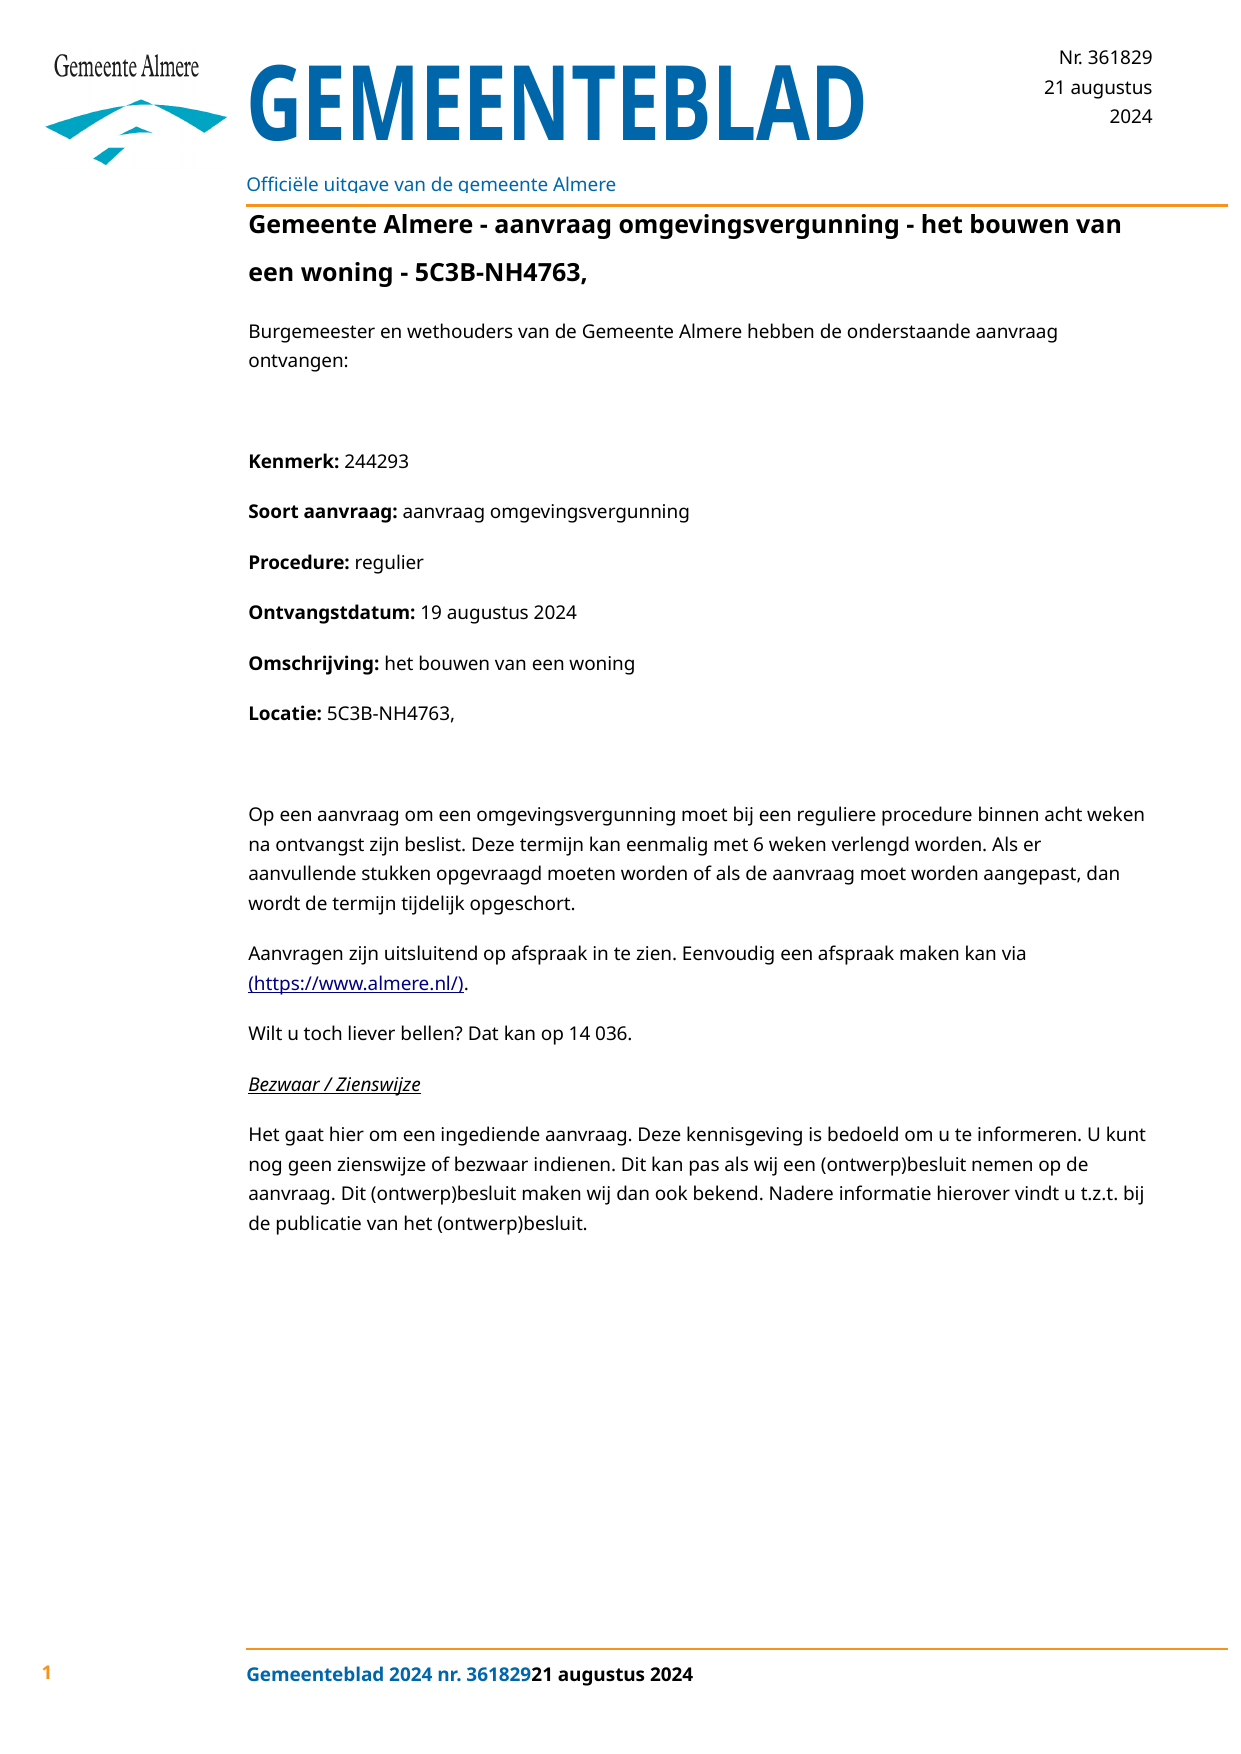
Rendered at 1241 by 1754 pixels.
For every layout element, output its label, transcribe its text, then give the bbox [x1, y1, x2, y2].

text Ontvangstdatum: 19 augustus 2024 [248, 599, 1152, 625]
text Het gaat hier om een ingediende aanvraag. Deze kennisgeving is bedoeld om u te informeren. U kunt nog geen zienswijze of bezwaar indienen. Dit kan pas als wij een (ontwerp)besluit nemen op de aanvraag. Dit (ontwerp)besluit maken wij dan ook bekend. Nadere informatie hierover vindt u t.z.t. bij de publicatie van het (ontwerp)besluit. [248, 1121, 1152, 1236]
text Bezwaar / Zienswijze [248, 1071, 1152, 1097]
text Wilt u toch liever bellen? Dat kan op 14 036. [248, 1020, 1152, 1046]
text Op een aanvraag om een omgevingsvergunning moet bij een reguliere procedure binnen acht weken na ontvangst zijn beslist. Deze termijn kan eenmalig met 6 weken verlengd worden. Als er aanvullende stukken opgevraagd moeten worden of als de aanvraag moet worden aangepast, dan wordt de termijn tijdelijk opgeschort. [248, 801, 1152, 916]
text Gemeente Almere - aanvraag omgevingsvergunning - het bouwen van een woning - 5C3B-NH4763, [248, 207, 1152, 288]
text Kenmerk: 244293 [248, 448, 1152, 474]
text Soort aanvraag: aanvraag omgevingsvergunning [248, 499, 1152, 524]
text Procedure: regulier [248, 549, 1152, 575]
text Locatie: 5C3B-NH4763, [248, 700, 1152, 726]
picture [41, 47, 231, 172]
text Aanvragen zijn uitsluitend op afspraak in te zien. Eenvoudig een afspraak maken kan via (https://www.almere.nl/). [248, 940, 1152, 996]
text Burgemeester en wethouders van de Gemeente Almere hebben de onderstaande aanvraag ontvangen: [248, 318, 1152, 373]
text Omschrijving: het bouwen van een woning [248, 650, 1152, 676]
